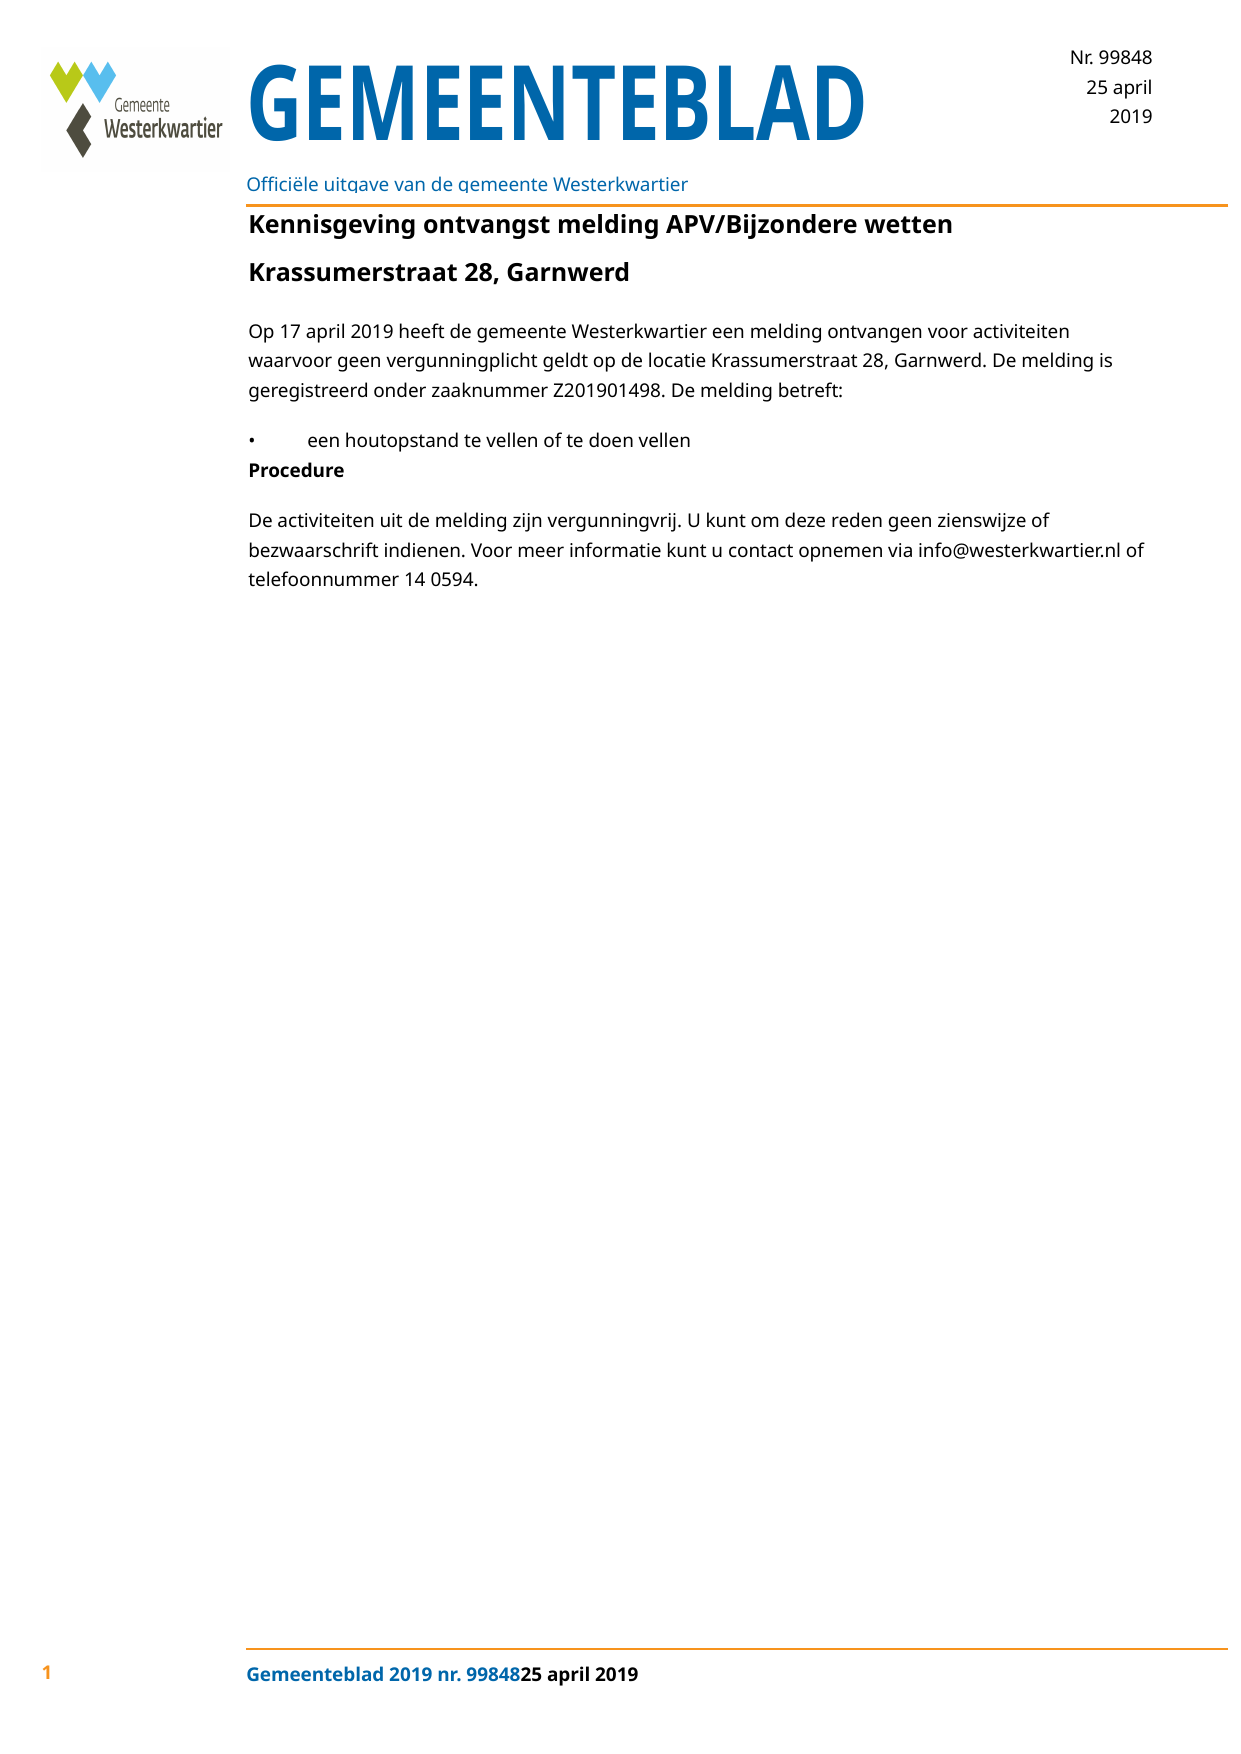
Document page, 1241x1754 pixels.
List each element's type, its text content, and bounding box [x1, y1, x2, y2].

text Procedure [248, 457, 1152, 483]
picture [41, 47, 231, 172]
text Kennisgeving ontvangst melding APV/Bijzondere wetten Krassumerstraat 28, Garnwerd [248, 207, 1152, 288]
list een houtopstand te vellen of te doen vellen [248, 427, 1152, 453]
text De activiteiten uit de melding zijn vergunningvrij. U kunt om deze reden geen zienswijze of bezwaarschrift indienen. Voor meer informatie kunt u contact opnemen via info@westerkwartier.nl of telefoonnummer 14 0594. [248, 507, 1152, 592]
text Op 17 april 2019 heeft de gemeente Westerkwartier een melding ontvangen voor activiteiten waarvoor geen vergunningplicht geldt op de locatie Krassumerstraat 28, Garnwerd. De melding is geregistreerd onder zaaknummer Z201901498. De melding betreft: [248, 318, 1152, 403]
